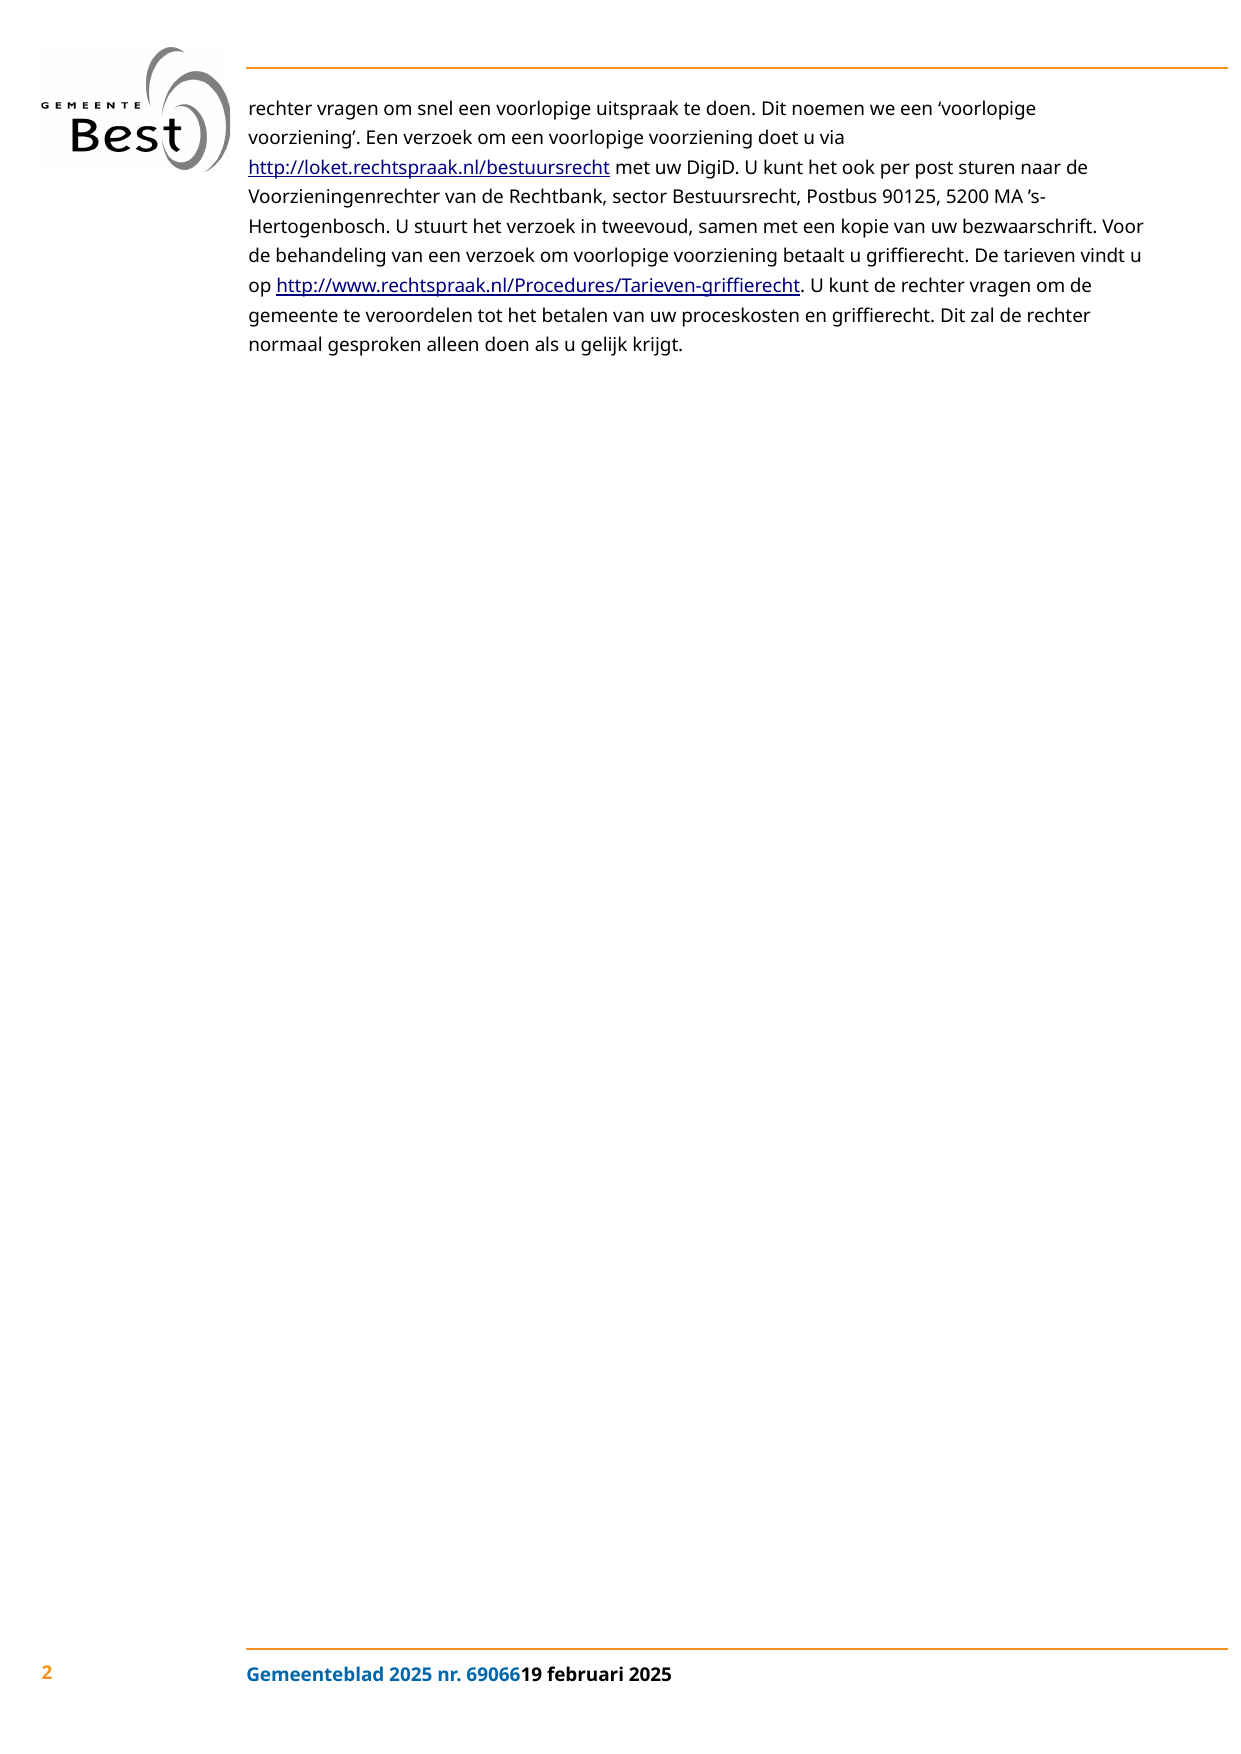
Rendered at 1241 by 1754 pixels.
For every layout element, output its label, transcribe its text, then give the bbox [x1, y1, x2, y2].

text rechter vragen om snel een voorlopige uitspraak te doen. Dit noemen we een ‘voorlopige voorziening’. Een verzoek om een voorlopige voorziening doet u via http://loket.rechtspraak.nl/bestuursrecht met uw DigiD. U kunt het ook per post sturen naar de Voorzieningenrechter van de Rechtbank, sector Bestuursrecht, Postbus 90125, 5200 MA ’s-Hertogenbosch. U stuurt het verzoek in tweevoud, samen met een kopie van uw bezwaarschrift. Voor de behandeling van een verzoek om voorlopige voorziening betaalt u griffierecht. De tarieven vindt u op http://www.rechtspraak.nl/Procedures/Tarieven-griffierecht. U kunt de rechter vragen om de gemeente te veroordelen tot het betalen van uw proceskosten en griffierecht. Dit zal de rechter normaal gesproken alleen doen als u gelijk krijgt. [248, 95, 1152, 357]
picture [41, 47, 231, 172]
